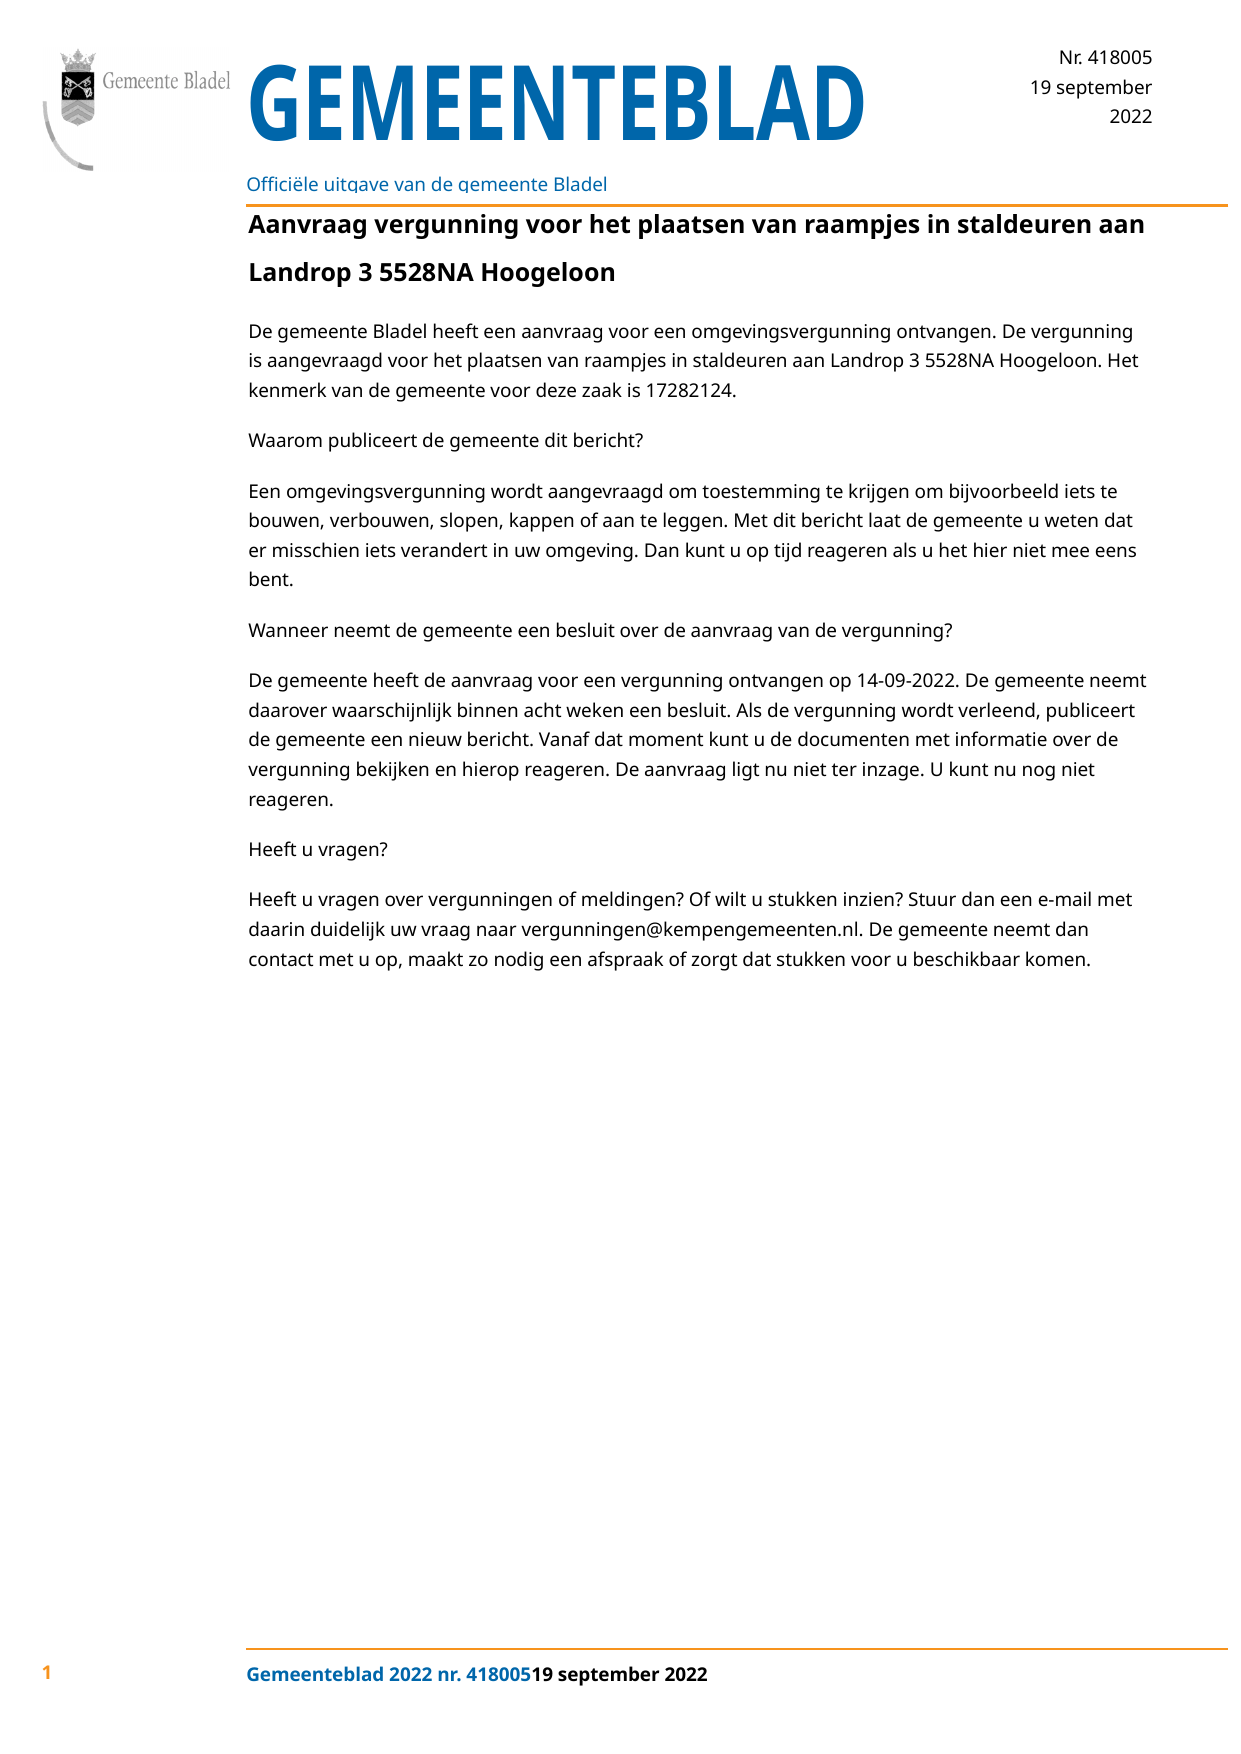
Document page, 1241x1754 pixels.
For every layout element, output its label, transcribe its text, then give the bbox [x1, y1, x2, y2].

text De gemeente Bladel heeft een aanvraag voor een omgevingsvergunning ontvangen. De vergunning is aangevraagd voor het plaatsen van raampjes in staldeuren aan Landrop 3 5528NA Hoogeloon. Het kenmerk van de gemeente voor deze zaak is 17282124. [248, 318, 1152, 403]
picture [41, 47, 231, 172]
text Een omgevingsvergunning wordt aangevraagd om toestemming te krijgen om bijvoorbeeld iets te bouwen, verbouwen, slopen, kappen of aan te leggen. Met dit bericht laat de gemeente u weten dat er misschien iets verandert in uw omgeving. Dan kunt u op tijd reageren als u het hier niet mee eens bent. [248, 478, 1152, 592]
text Heeft u vragen? [248, 836, 1152, 862]
text Waarom publiceert de gemeente dit bericht? [248, 427, 1152, 453]
text Aanvraag vergunning voor het plaatsen van raampjes in staldeuren aan Landrop 3 5528NA Hoogeloon [248, 207, 1152, 288]
text Wanneer neemt de gemeente een besluit over de aanvraag van de vergunning? [248, 617, 1152, 643]
text Heeft u vragen over vergunningen of meldingen? Of wilt u stukken inzien? Stuur dan een e-mail met daarin duidelijk uw vraag naar vergunningen@kempengemeenten.nl. De gemeente neemt dan contact met u op, maakt zo nodig een afspraak of zorgt dat stukken voor u beschikbaar komen. [248, 887, 1152, 972]
text De gemeente heeft de aanvraag voor een vergunning ontvangen op 14-09-2022. De gemeente neemt daarover waarschijnlijk binnen acht weken een besluit. Als de vergunning wordt verleend, publiceert de gemeente een nieuw bericht. Vanaf dat moment kunt u de documenten met informatie over de vergunning bekijken en hierop reageren. De aanvraag ligt nu niet ter inzage. U kunt nu nog niet reageren. [248, 667, 1152, 812]
